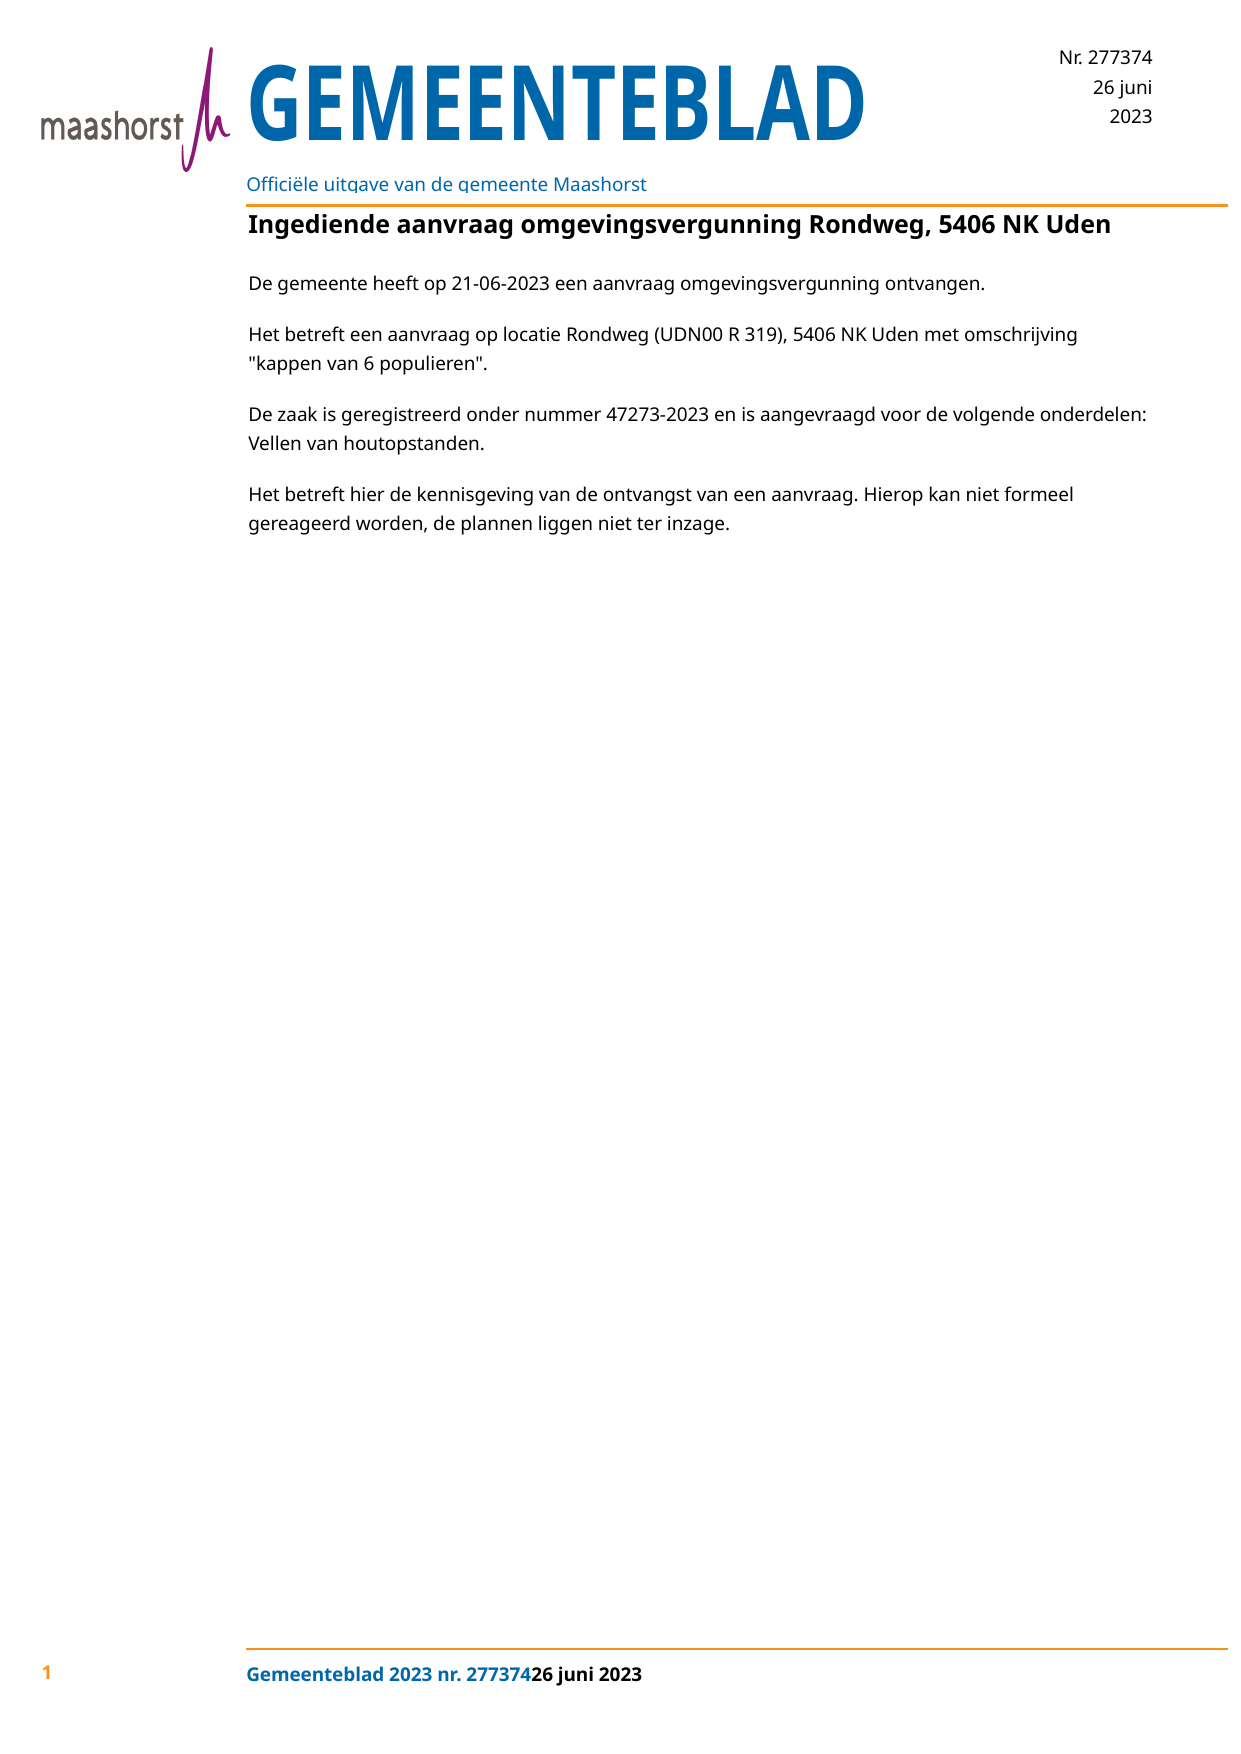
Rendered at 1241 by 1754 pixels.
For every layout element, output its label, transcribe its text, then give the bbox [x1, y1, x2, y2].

text Het betreft hier de kennisgeving van de ontvangst van een aanvraag. Hierop kan niet formeel gereageerd worden, de plannen liggen niet ter inzage. [248, 481, 1152, 536]
text Ingediende aanvraag omgevingsvergunning Rondweg, 5406 NK Uden [248, 207, 1152, 241]
text De gemeente heeft op 21-06-2023 een aanvraag omgevingsvergunning ontvangen. [248, 270, 1152, 296]
text Het betreft een aanvraag op locatie Rondweg (UDN00 R 319), 5406 NK Uden met omschrijving "kappen van 6 populieren". [248, 321, 1152, 376]
text De zaak is geregistreerd onder nummer 47273-2023 en is aangevraagd voor de volgende onderdelen: Vellen van houtopstanden. [248, 401, 1152, 456]
picture [41, 47, 231, 172]
